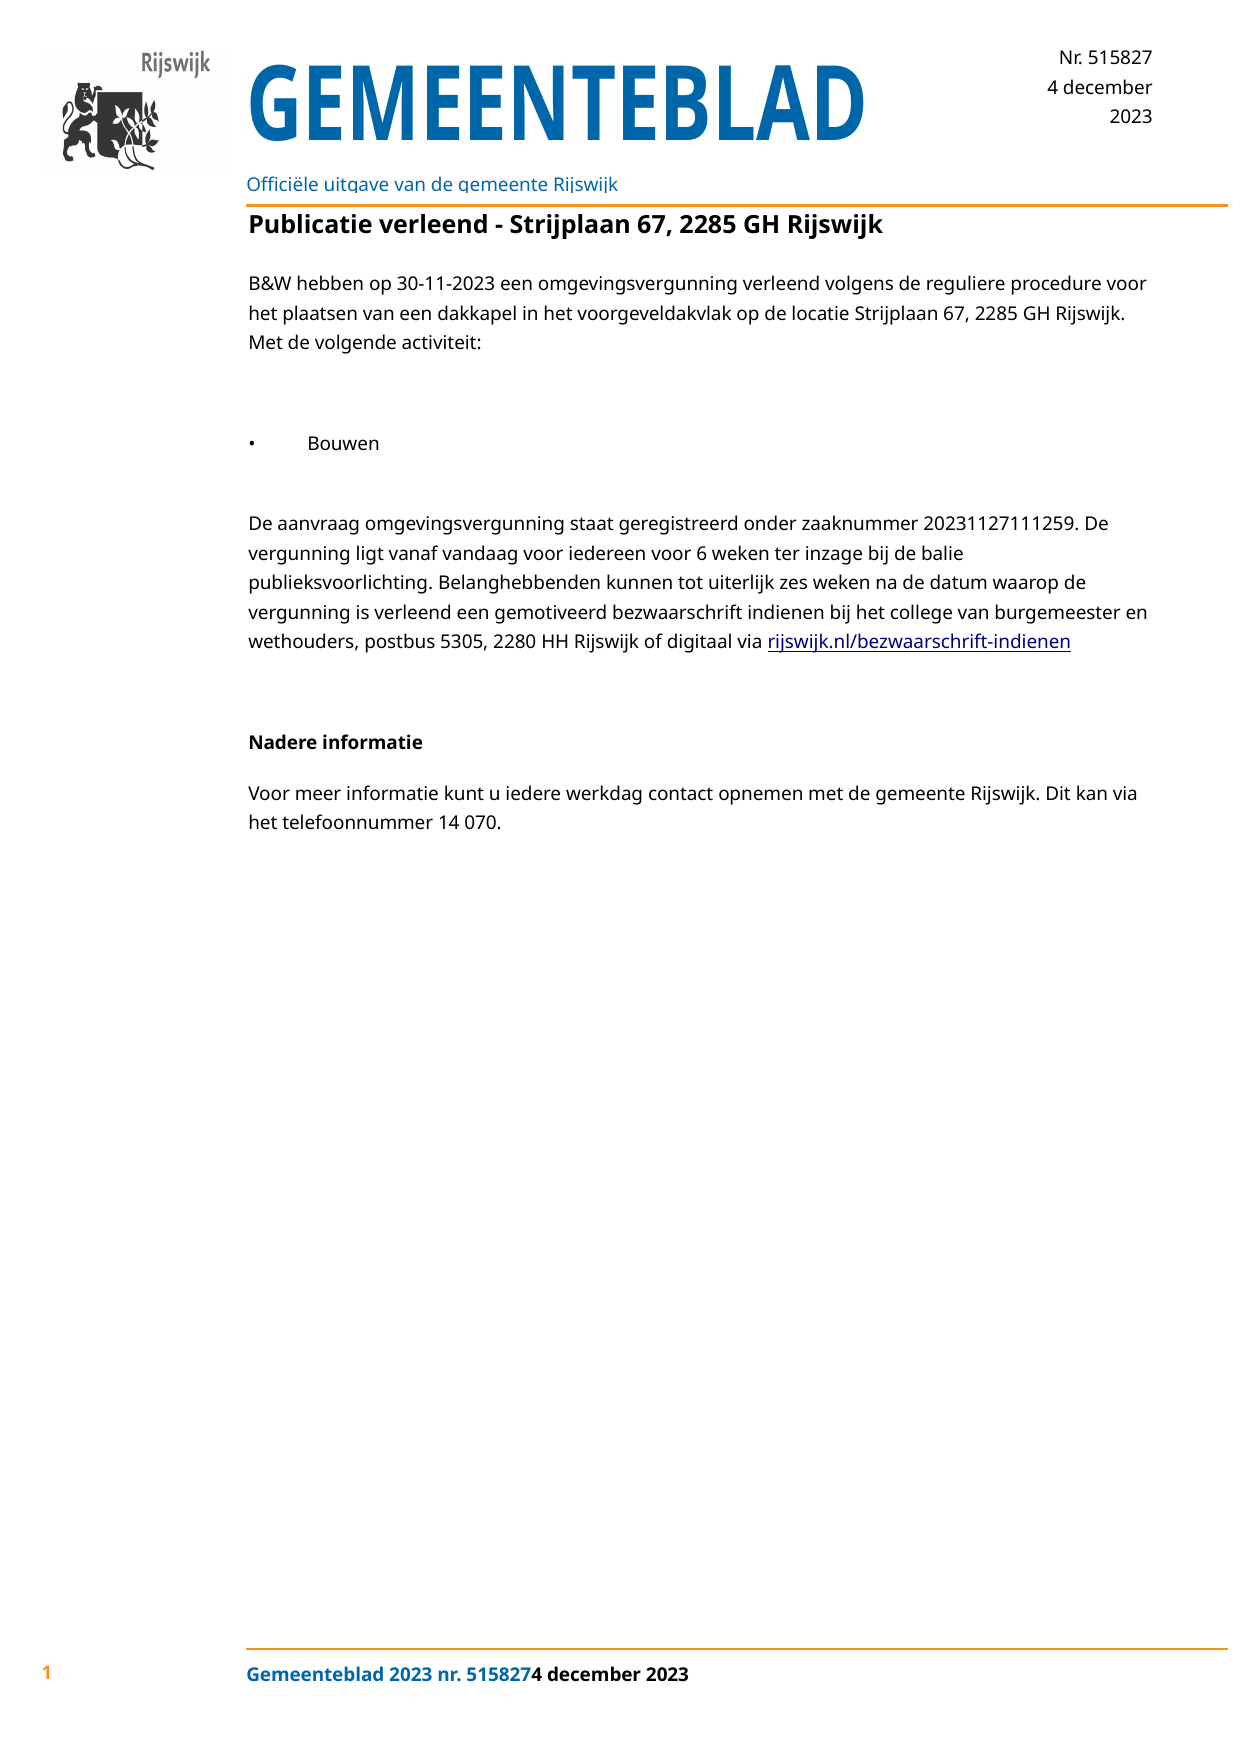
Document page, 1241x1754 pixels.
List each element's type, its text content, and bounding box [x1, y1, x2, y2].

text De aanvraag omgevingsvergunning staat geregistreerd onder zaaknummer 20231127111259. De vergunning ligt vanaf vandaag voor iedereen voor 6 weken ter inzage bij de balie publieksvoorlichting. Belanghebbenden kunnen tot uiterlijk zes weken na de datum waarop de vergunning is verleend een gemotiveerd bezwaarschrift indienen bij het college van burgemeester en wethouders, postbus 5305, 2280 HH Rijswijk of digitaal via rijswijk.nl/bezwaarschrift-indienen [248, 510, 1152, 654]
text Voor meer informatie kunt u iedere werkdag contact opnemen met de gemeente Rijswijk. Dit kan via het telefoonnummer 14 070. [248, 780, 1152, 835]
picture [41, 47, 231, 172]
text Nadere informatie [248, 729, 1152, 755]
text Publicatie verleend - Strijplaan 67, 2285 GH Rijswijk [248, 207, 1152, 241]
text B&W hebben op 30-11-2023 een omgevingsvergunning verleend volgens de reguliere procedure voor het plaatsen van een dakkapel in het voorgeveldakvlak op de locatie Strijplaan 67, 2285 GH Rijswijk. Met de volgende activiteit: [248, 270, 1152, 355]
list Bouwen [248, 430, 1152, 456]
